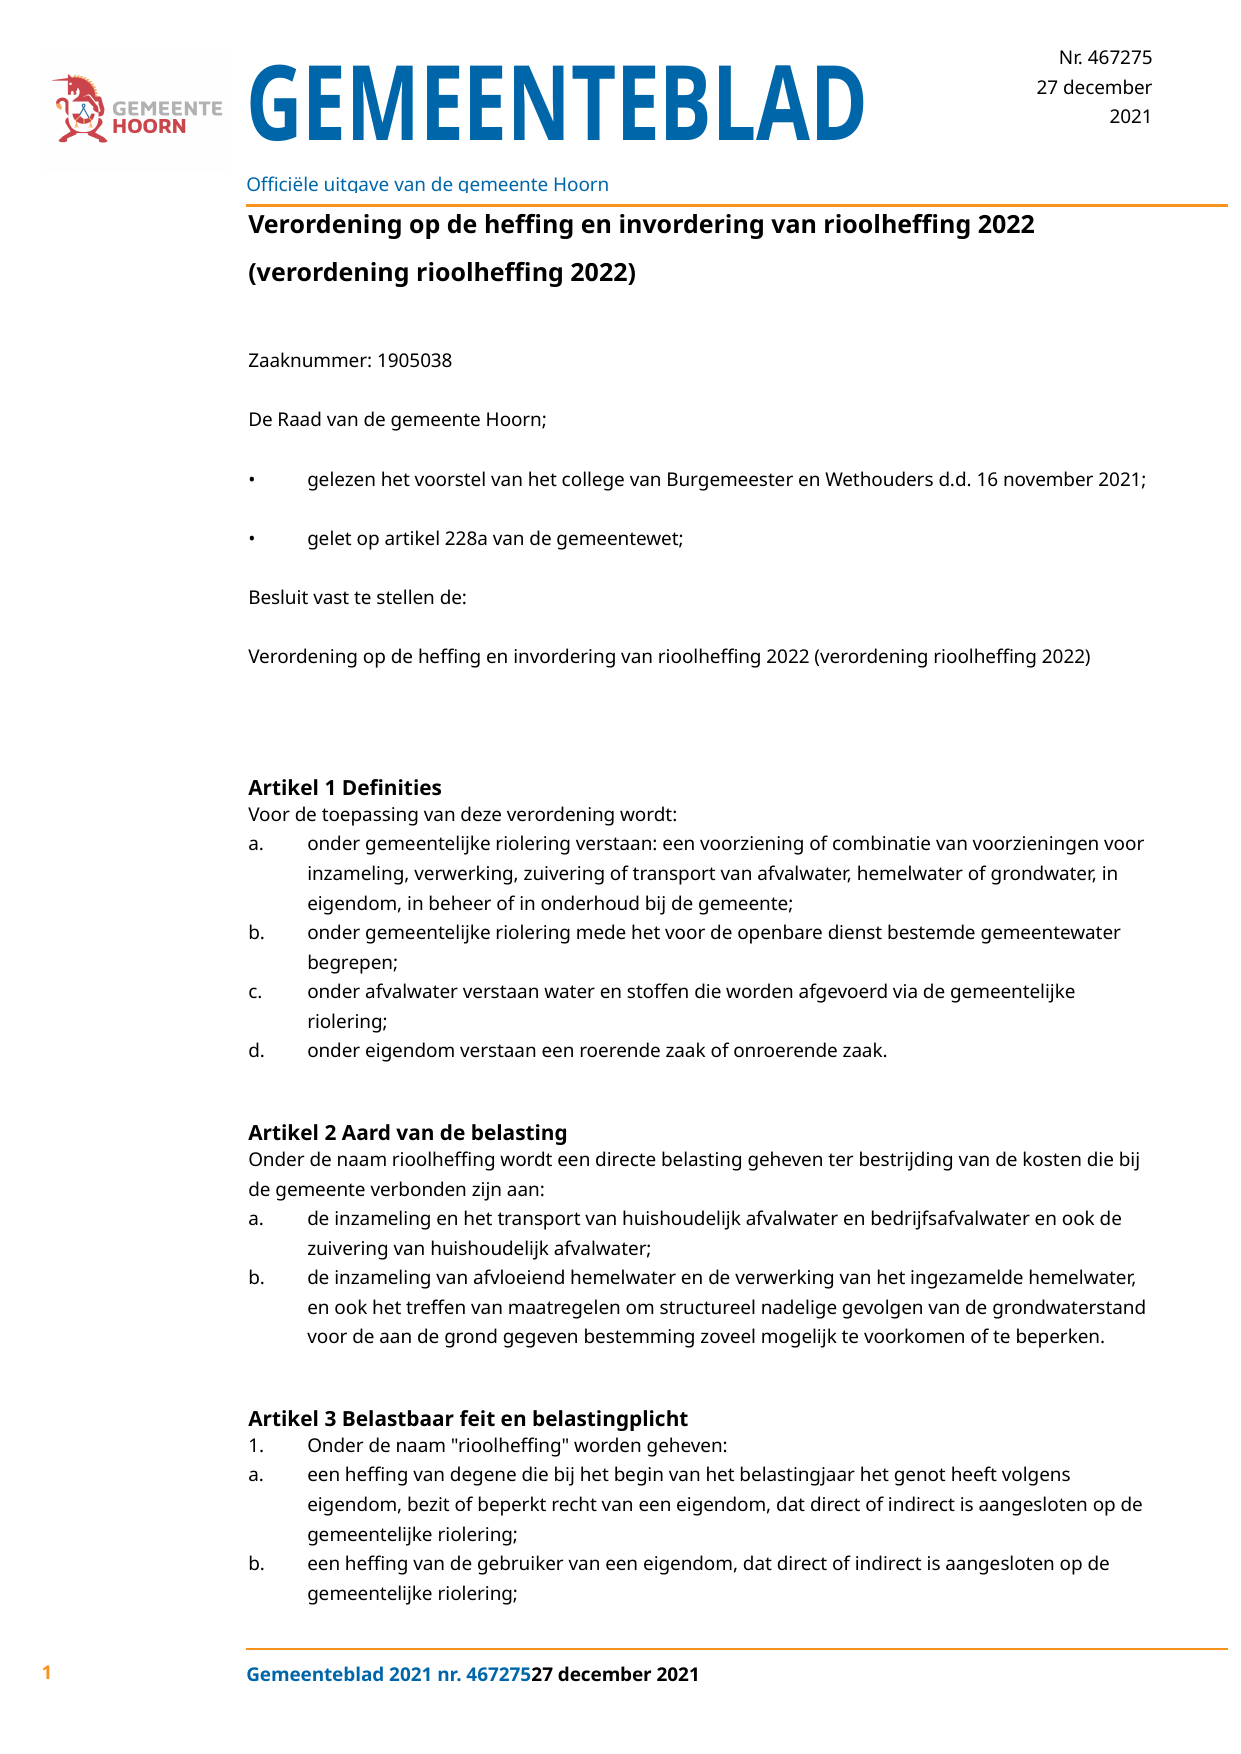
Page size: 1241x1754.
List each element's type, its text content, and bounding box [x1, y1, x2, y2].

list de inzameling en het transport van huishoudelijk afvalwater en bedrijfsafvalwater en ook de zuivering van huishoudelijk afvalwater; [248, 1205, 1152, 1261]
list onder eigendom verstaan een roerende zaak of onroerende zaak. [248, 1038, 1152, 1063]
text Verordening op de heffing en invordering van rioolheffing 2022 (verordening rioolheffing 2022) [248, 207, 1152, 288]
text Voor de toepassing van deze verordening wordt: [248, 801, 1152, 827]
text Artikel 2 Aard van de belasting [248, 1118, 1152, 1146]
list een heffing van de gebruiker van een eigendom, dat direct of indirect is aangesloten op de gemeentelijke riolering; [248, 1550, 1152, 1606]
text De Raad van de gemeente Hoorn; [248, 407, 1152, 432]
list onder gemeentelijke riolering mede het voor de openbare dienst bestemde gemeentewater begrepen; [248, 919, 1152, 975]
list onder afvalwater verstaan water en stoffen die worden afgevoerd via de gemeentelijke riolering; [248, 978, 1152, 1034]
text Artikel 1 Definities [248, 773, 1152, 801]
text Verordening op de heffing en invordering van rioolheffing 2022 (verordening rioolheffing 2022) [248, 643, 1152, 669]
list een heffing van degene die bij het begin van het belastingjaar het genot heeft volgens eigendom, bezit of beperkt recht van een eigendom, dat direct of indirect is aangesloten op de gemeentelijke riolering; [248, 1462, 1152, 1547]
text Besluit vast te stellen de: [248, 584, 1152, 610]
list onder gemeentelijke riolering verstaan: een voorziening of combinatie van voorzieningen voor inzameling, verwerking, zuivering of transport van afvalwater, hemelwater of grondwater, in eigendom, in beheer of in onderhoud bij de gemeente; [248, 831, 1152, 916]
list de inzameling van afvloeiend hemelwater en de verwerking van het ingezamelde hemelwater, en ook het treffen van maatregelen om structureel nadelige gevolgen van de grondwaterstand voor de aan de grond gegeven bestemming zoveel mogelijk te voorkomen of te beperken. [248, 1264, 1152, 1349]
list gelet op artikel 228a van de gemeentewet; [248, 525, 1152, 551]
text Zaaknummer: 1905038 [248, 347, 1152, 373]
text Onder de naam rioolheffing wordt een directe belasting geheven ter bestrijding van de kosten die bij de gemeente verbonden zijn aan: [248, 1146, 1152, 1201]
picture [41, 47, 231, 172]
text Artikel 3 Belastbaar feit en belastingplicht [248, 1404, 1152, 1432]
list gelezen het voorstel van het college van Burgemeester en Wethouders d.d. 16 november 2021; [248, 466, 1152, 492]
list Onder de naam "rioolheffing" worden geheven: [248, 1432, 1152, 1458]
